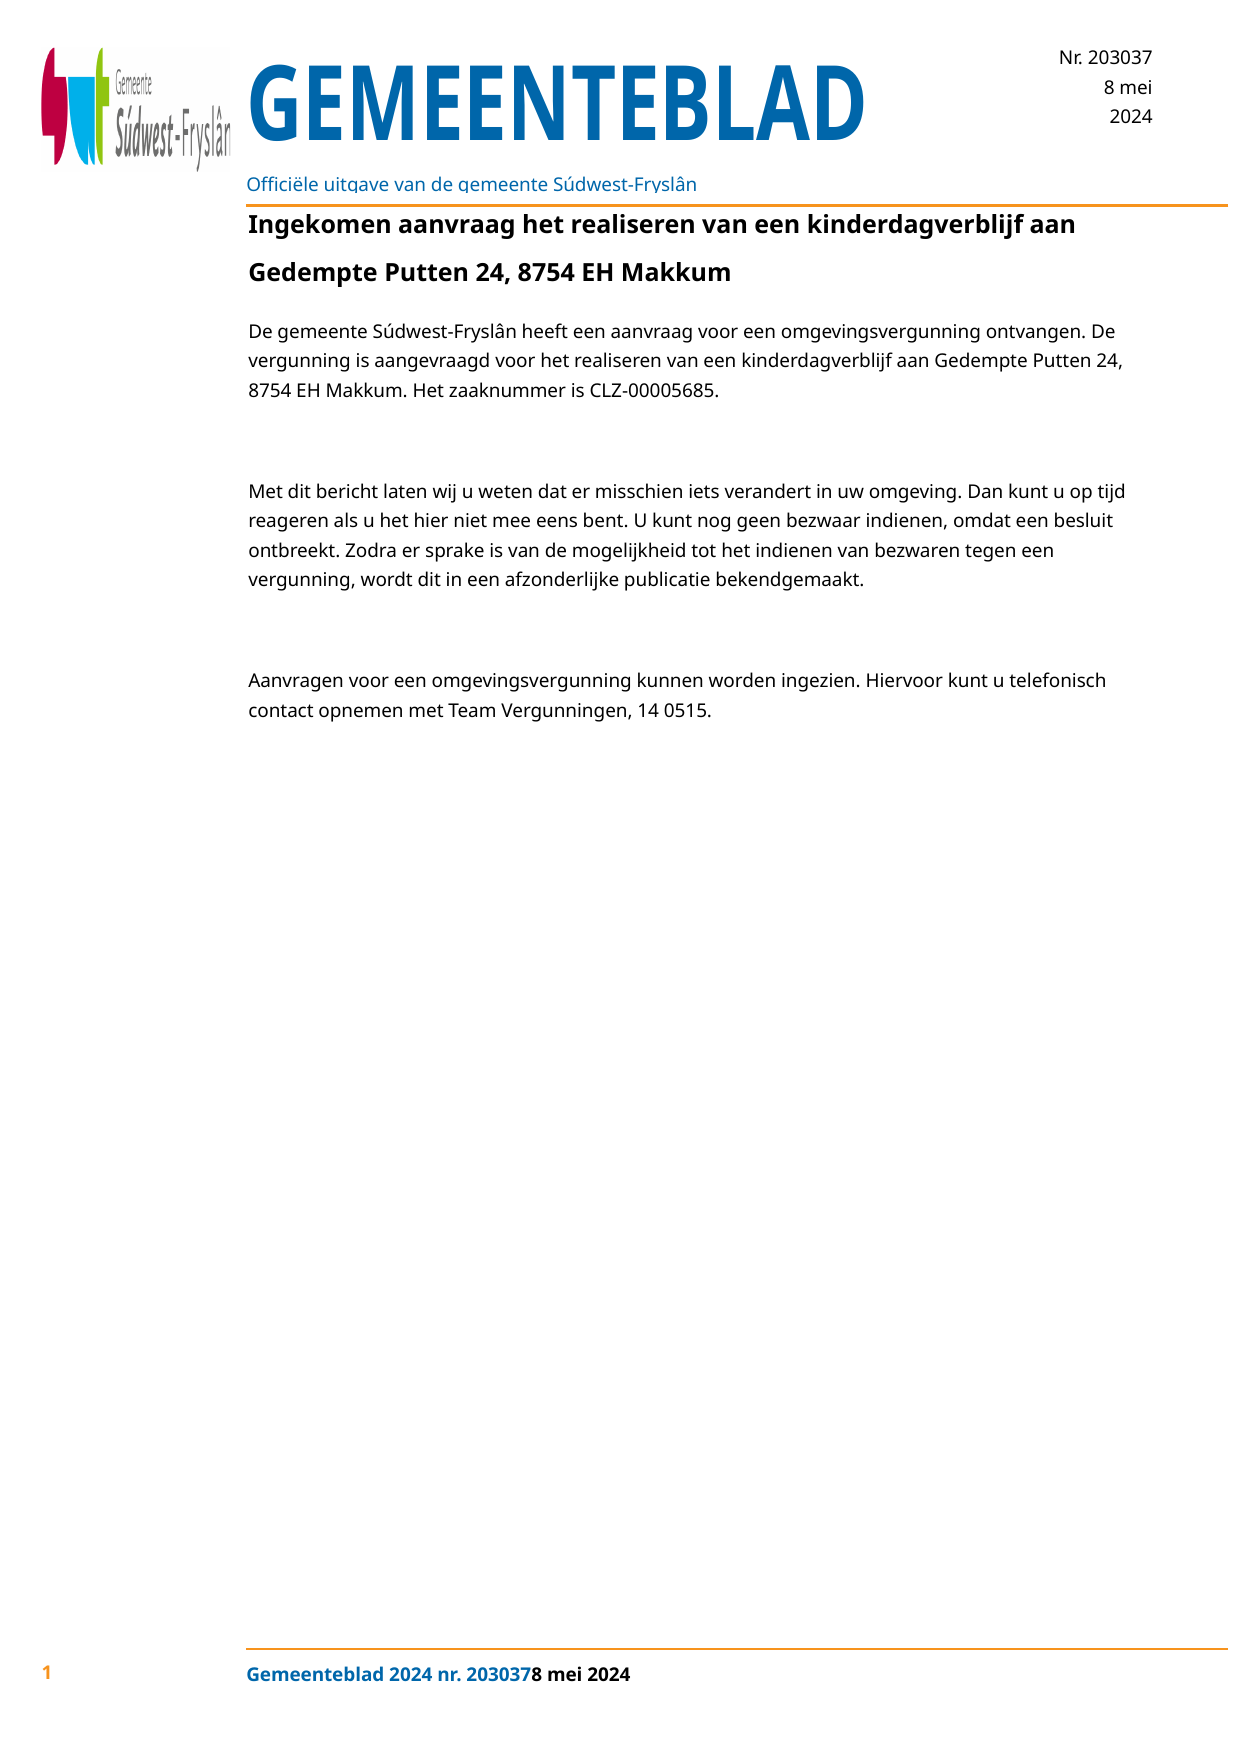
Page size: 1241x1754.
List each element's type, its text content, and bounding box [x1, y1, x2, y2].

text Ingekomen aanvraag het realiseren van een kinderdagverblijf aan Gedempte Putten 24, 8754 EH Makkum [248, 207, 1152, 288]
text Met dit bericht laten wij u weten dat er misschien iets verandert in uw omgeving. Dan kunt u op tijd reageren als u het hier niet mee eens bent. U kunt nog geen bezwaar indienen, omdat een besluit ontbreekt. Zodra er sprake is van de mogelijkheid tot het indienen van bezwaren tegen een vergunning, wordt dit in een afzonderlijke publicatie bekendgemaakt. [248, 478, 1152, 592]
picture [41, 47, 231, 172]
text Aanvragen voor een omgevingsvergunning kunnen worden ingezien. Hiervoor kunt u telefonisch contact opnemen met Team Vergunningen, 14 0515. [248, 667, 1152, 723]
text De gemeente Súdwest-Fryslân heeft een aanvraag voor een omgevingsvergunning ontvangen. De vergunning is aangevraagd voor het realiseren van een kinderdagverblijf aan Gedempte Putten 24, 8754 EH Makkum. Het zaaknummer is CLZ-00005685. [248, 318, 1152, 403]
